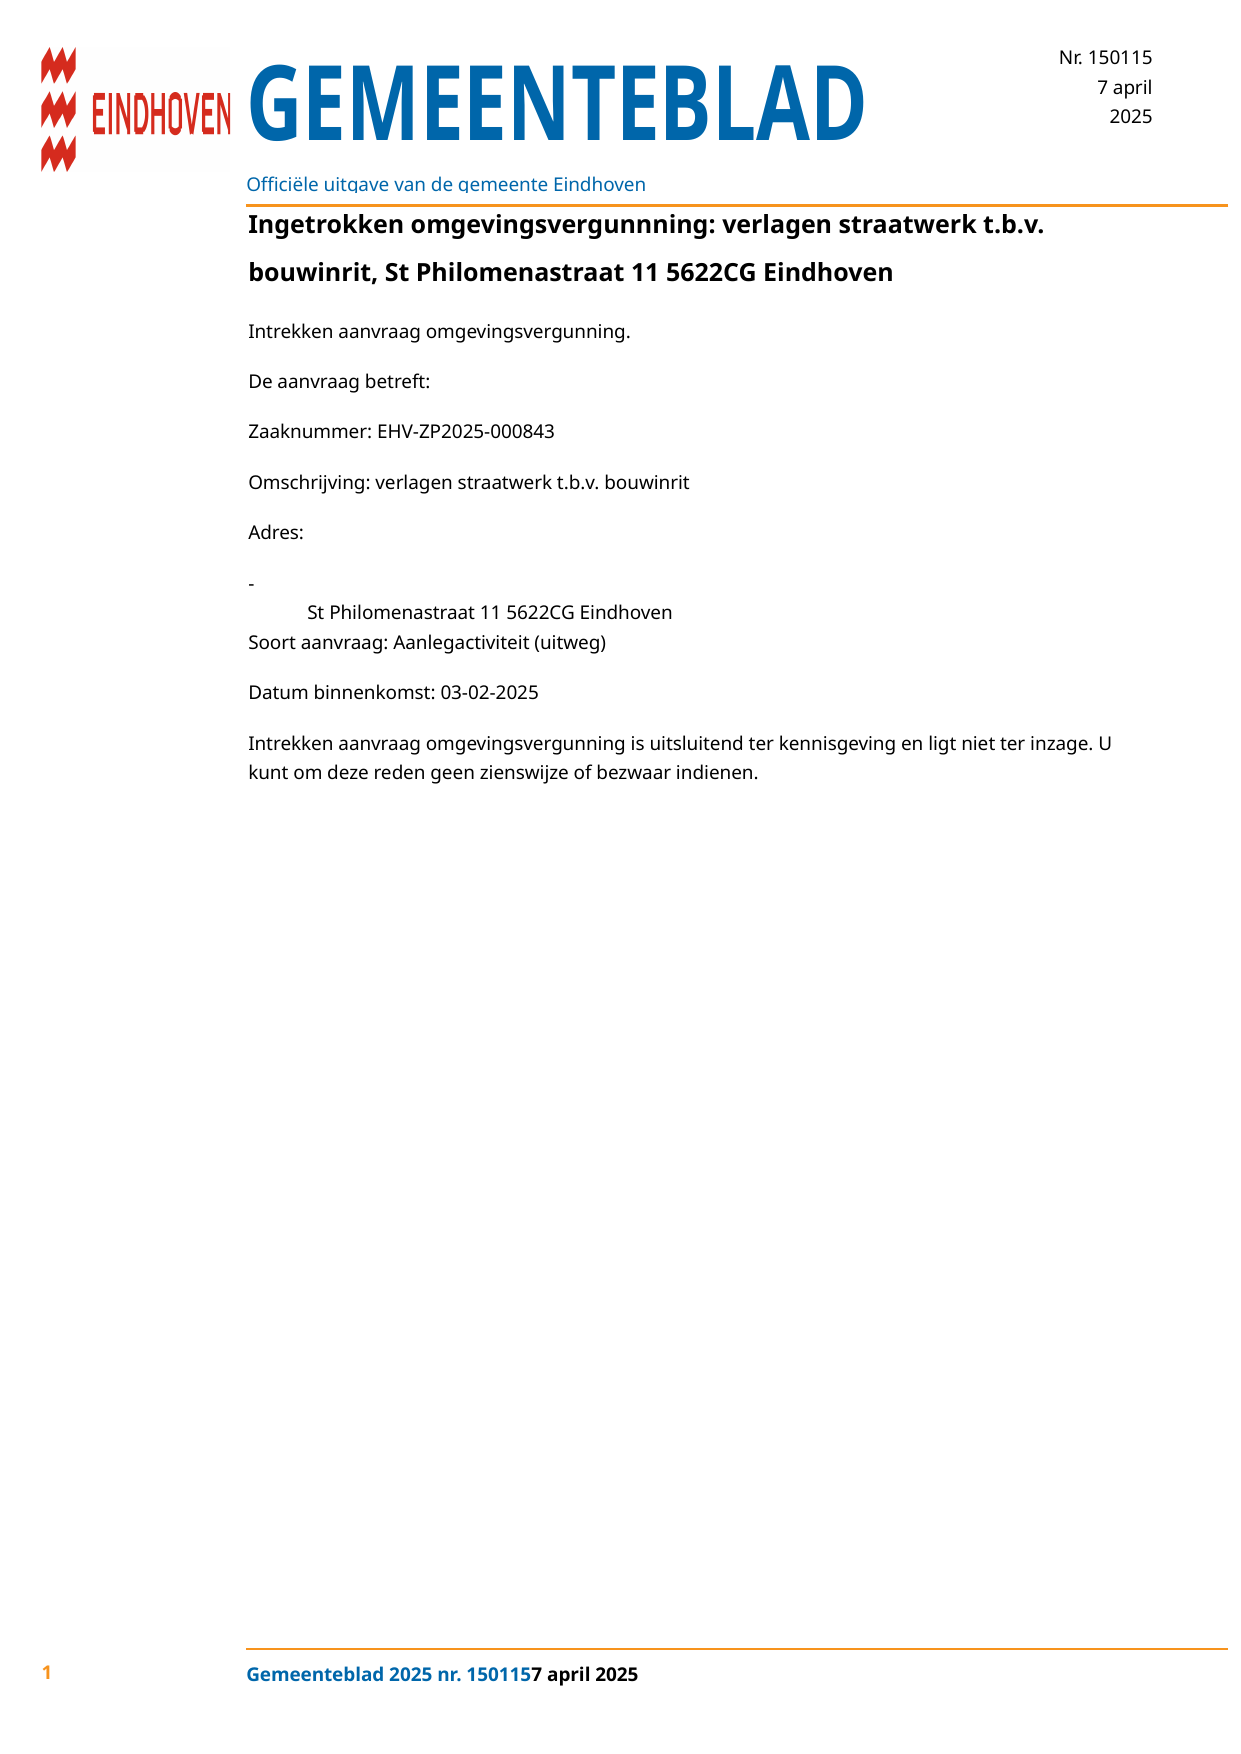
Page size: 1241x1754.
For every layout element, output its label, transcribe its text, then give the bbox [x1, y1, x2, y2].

text Intrekken aanvraag omgevingsvergunning. [248, 318, 1152, 344]
text Datum binnenkomst: 03-02-2025 [248, 679, 1152, 705]
picture [41, 47, 231, 172]
list St Philomenastraat 11 5622CG Eindhoven [248, 599, 1152, 625]
text De aanvraag betreft: [248, 368, 1152, 394]
text Omschrijving: verlagen straatwerk t.b.v. bouwinrit [248, 469, 1152, 495]
text Adres: [248, 519, 1152, 545]
text Ingetrokken omgevingsvergunnning: verlagen straatwerk t.b.v. bouwinrit, St Philomenastraat 11 5622CG Eindhoven [248, 207, 1152, 288]
text Intrekken aanvraag omgevingsvergunning is uitsluitend ter kennisgeving en ligt niet ter inzage. U kunt om deze reden geen zienswijze of bezwaar indienen. [248, 730, 1152, 785]
text Soort aanvraag: Aanlegactiviteit (uitweg) [248, 629, 1152, 655]
text Zaaknummer: EHV-ZP2025-000843 [248, 419, 1152, 444]
